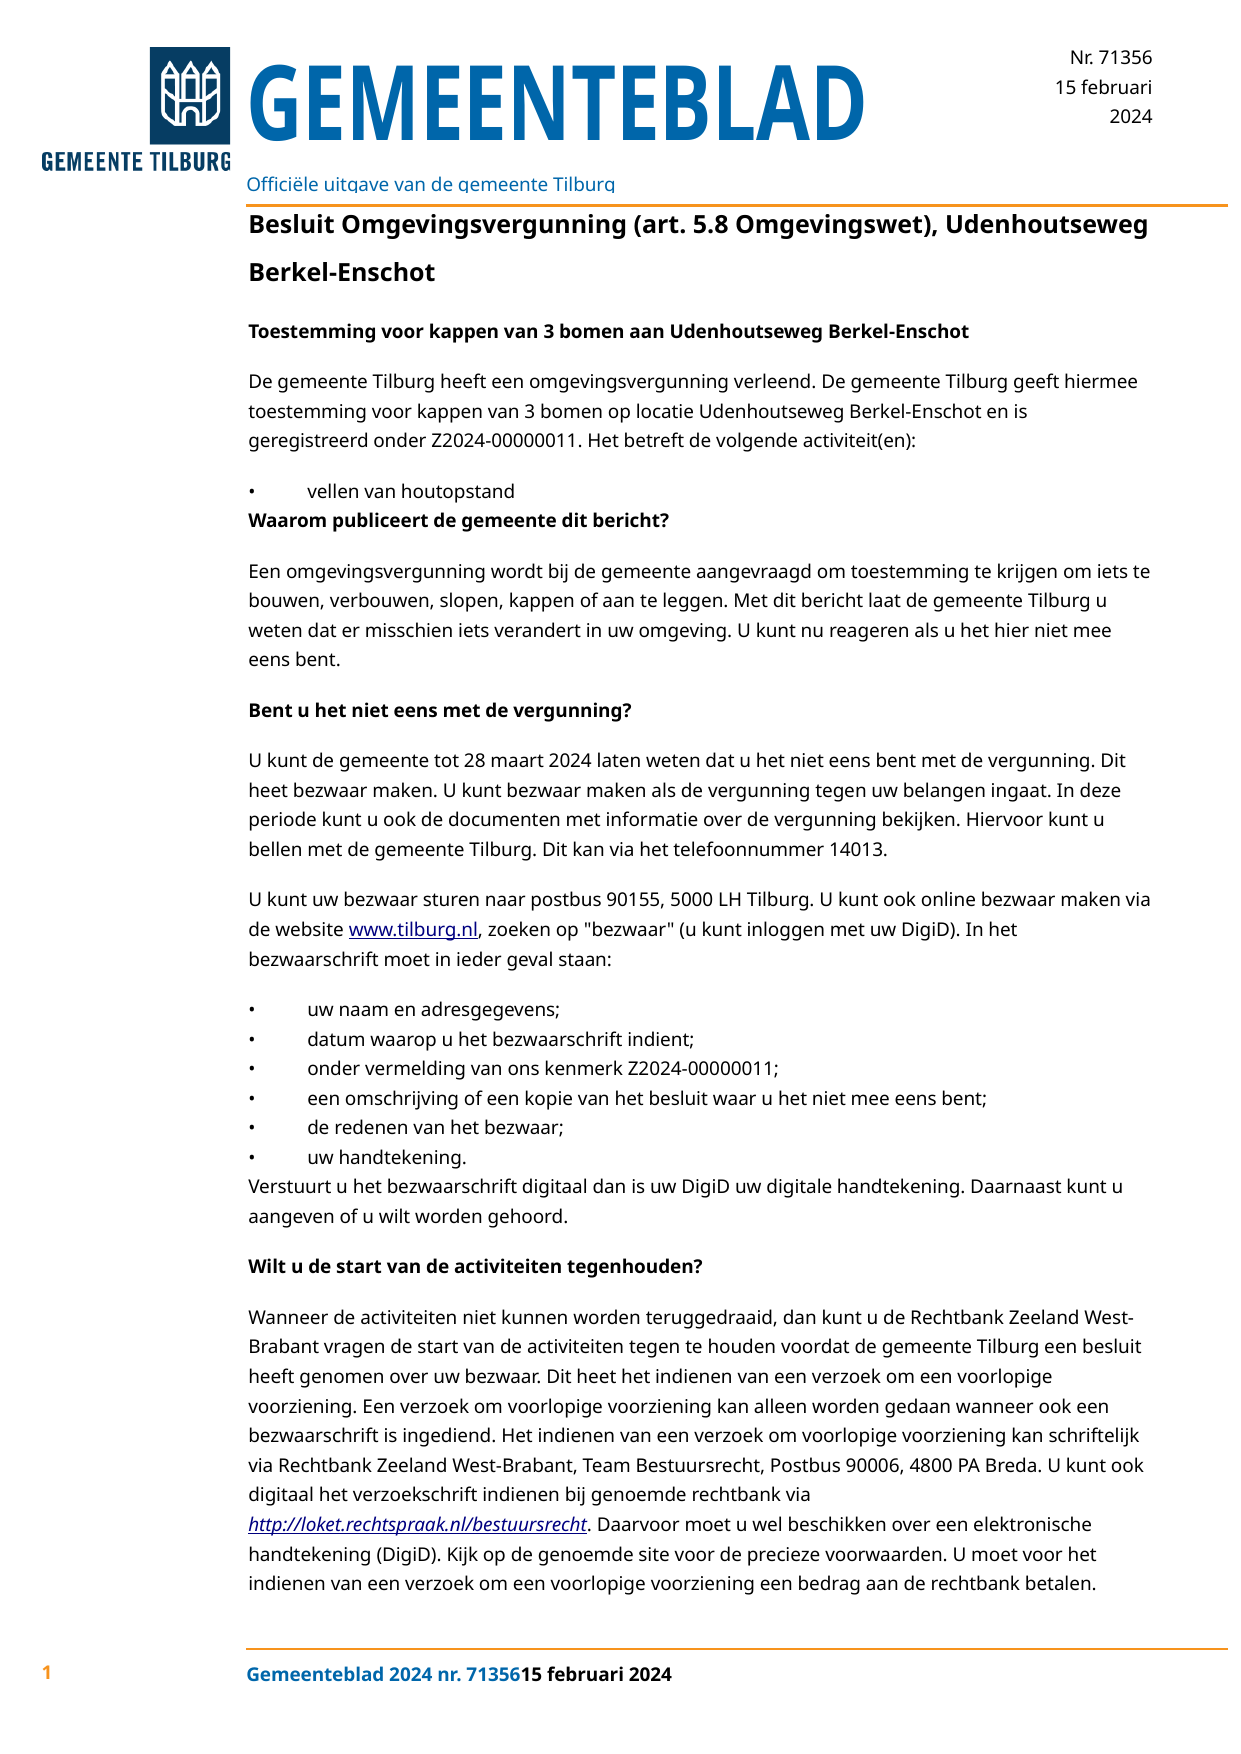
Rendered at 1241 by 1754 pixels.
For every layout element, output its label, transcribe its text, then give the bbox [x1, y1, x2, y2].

text U kunt uw bezwaar sturen naar postbus 90155, 5000 LH Tilburg. U kunt ook online bezwaar maken via de website www.tilburg.nl, zoeken op "bezwaar" (u kunt inloggen met uw DigiD). In het bezwaarschrift moet in ieder geval staan: [248, 887, 1152, 972]
list vellen van houtopstand [248, 478, 1152, 504]
text Een omgevingsvergunning wordt bij de gemeente aangevraagd om toestemming te krijgen om iets te bouwen, verbouwen, slopen, kappen of aan te leggen. Met dit bericht laat de gemeente Tilburg u weten dat er misschien iets verandert in uw omgeving. U kunt nu reageren als u het hier niet mee eens bent. [248, 558, 1152, 672]
text Wilt u de start van de activiteiten tegenhouden? [248, 1254, 1152, 1279]
picture [41, 47, 231, 172]
list uw handtekening. [248, 1144, 1152, 1170]
list de redenen van het bezwaar; [248, 1114, 1152, 1140]
text Toestemming voor kappen van 3 bomen aan Udenhoutseweg Berkel-Enschot [248, 318, 1152, 344]
list een omschrijving of een kopie van het besluit waar u het niet mee eens bent; [248, 1085, 1152, 1111]
text Besluit Omgevingsvergunning (art. 5.8 Omgevingswet), Udenhoutseweg Berkel-Enschot [248, 207, 1152, 288]
text Waarom publiceert de gemeente dit bericht? [248, 507, 1152, 533]
text Verstuurt u het bezwaarschrift digitaal dan is uw DigiD uw digitale handtekening. Daarnaast kunt u aangeven of u wilt worden gehoord. [248, 1174, 1152, 1229]
list onder vermelding van ons kenmerk Z2024-00000011; [248, 1055, 1152, 1081]
list datum waarop u het bezwaarschrift indient; [248, 1026, 1152, 1052]
text De gemeente Tilburg heeft een omgevingsvergunning verleend. De gemeente Tilburg geeft hiermee toestemming voor kappen van 3 bomen op locatie Udenhoutseweg Berkel-Enschot en is geregistreerd onder Z2024-00000011. Het betreft de volgende activiteit(en): [248, 368, 1152, 453]
text U kunt de gemeente tot 28 maart 2024 laten weten dat u het niet eens bent met de vergunning. Dit heet bezwaar maken. U kunt bezwaar maken als de vergunning tegen uw belangen ingaat. In deze periode kunt u ook de documenten met informatie over de vergunning bekijken. Hiervoor kunt u bellen met de gemeente Tilburg. Dit kan via het telefoonnummer 14013. [248, 747, 1152, 862]
list uw naam en adresgegevens; [248, 996, 1152, 1022]
text Wanneer de activiteiten niet kunnen worden teruggedraaid, dan kunt u de Rechtbank Zeeland West-Brabant vragen de start van de activiteiten tegen te houden voordat de gemeente Tilburg een besluit heeft genomen over uw bezwaar. Dit heet het indienen van een verzoek om een voorlopige voorziening. Een verzoek om voorlopige voorziening kan alleen worden gedaan wanneer ook een bezwaarschrift is ingediend. Het indienen van een verzoek om voorlopige voorziening kan schriftelijk via Rechtbank Zeeland West-Brabant, Team Bestuursrecht, Postbus 90006, 4800 PA Breda. U kunt ook digitaal het verzoekschrift indienen bij genoemde rechtbank via http://loket.rechtspraak.nl/bestuursrecht. Daarvoor moet u wel beschikken over een elektronische handtekening (DigiD). Kijk op de genoemde site voor de precieze voorwaarden. U moet voor het indienen van een verzoek om een voorlopige voorziening een bedrag aan de rechtbank betalen. [248, 1304, 1152, 1596]
text Bent u het niet eens met de vergunning? [248, 697, 1152, 723]
